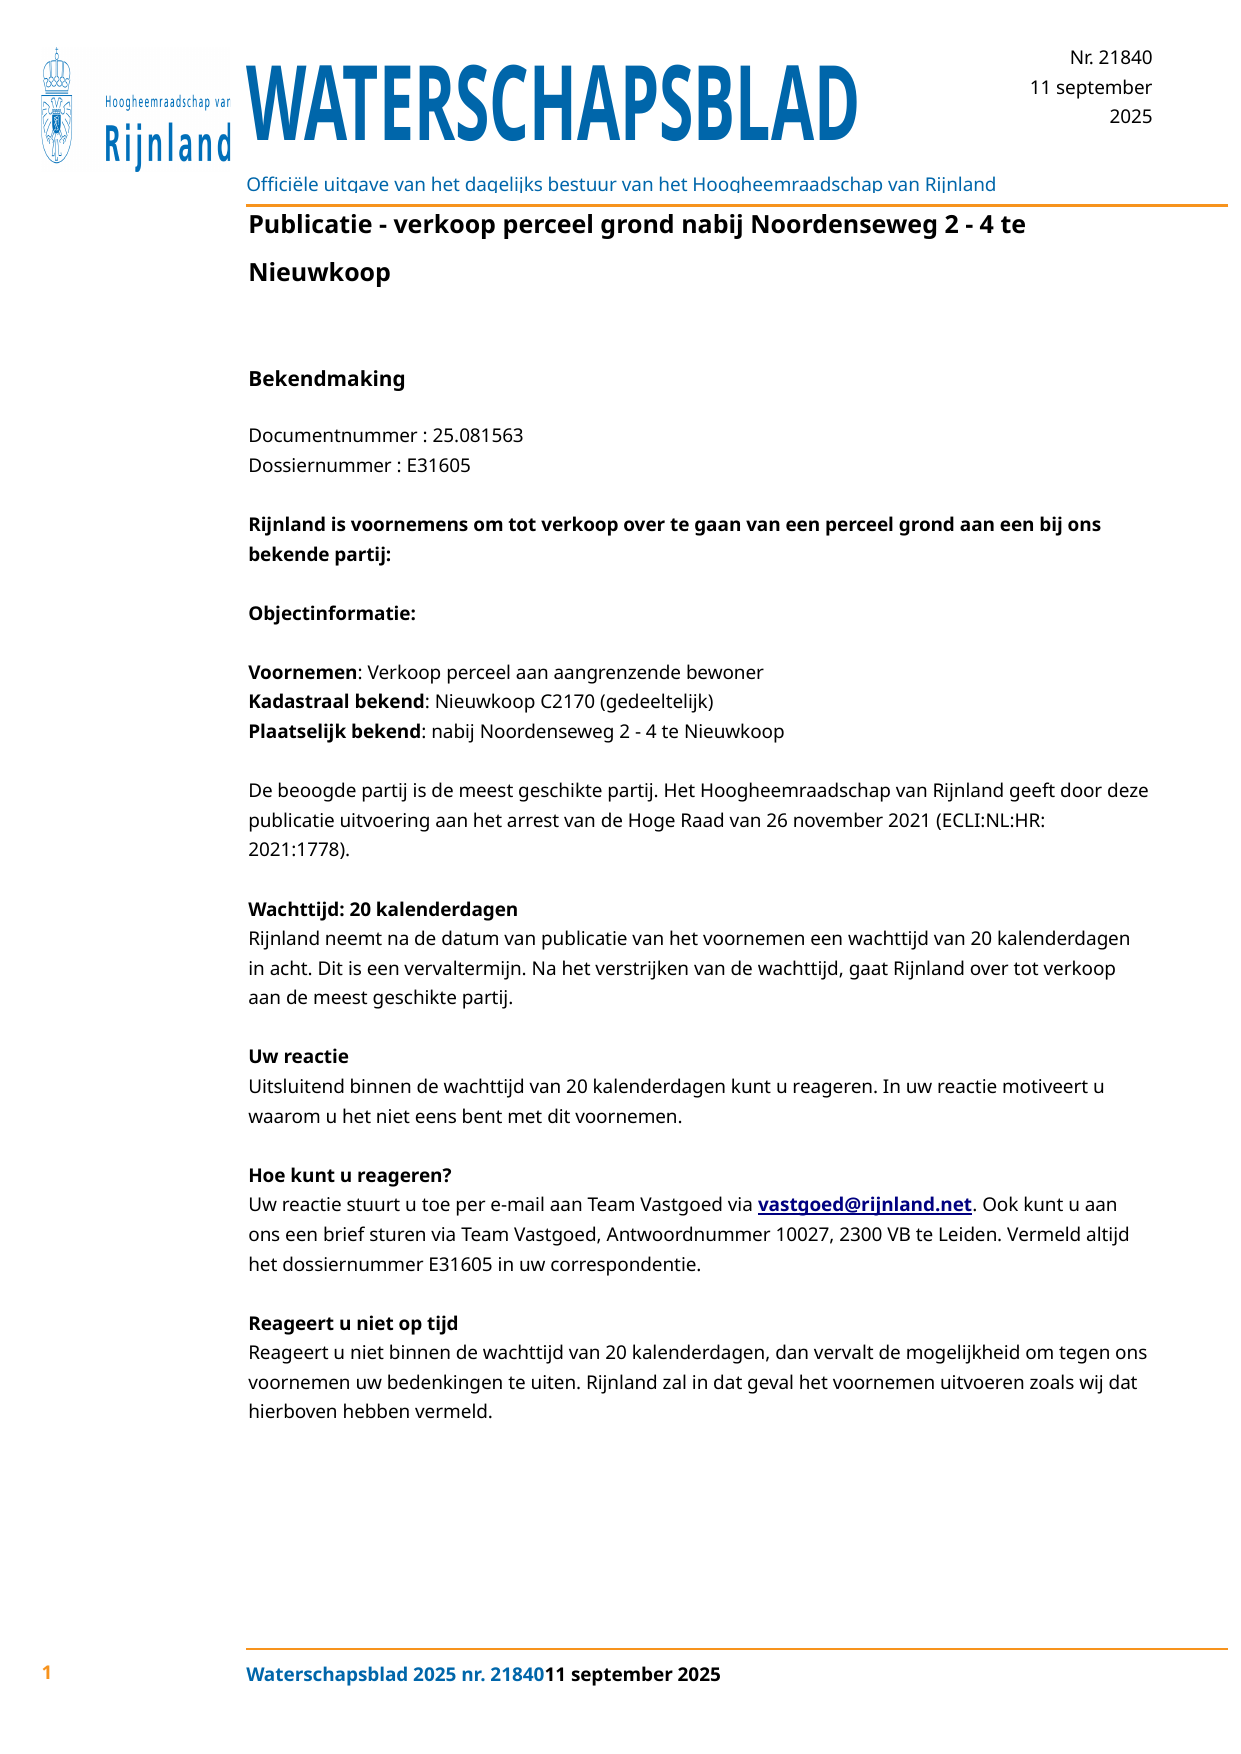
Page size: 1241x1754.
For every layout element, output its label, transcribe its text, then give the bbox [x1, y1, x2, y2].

text Uw reactie [248, 1044, 1152, 1069]
text Reageert u niet binnen de wachttijd van 20 kalenderdagen, dan vervalt de mogelijkheid om tegen ons voornemen uw bedenkingen te uiten. Rijnland zal in dat geval het voornemen uitvoeren zoals wij dat hierboven hebben vermeld. [248, 1339, 1152, 1424]
text Voornemen: Verkoop perceel aan aangrenzende bewoner [248, 659, 1152, 685]
text Uw reactie stuurt u toe per e-mail aan Team Vastgoed via vastgoed@rijnland.net. Ook kunt u aan ons een brief sturen via Team Vastgoed, Antwoordnummer 10027, 2300 VB te Leiden. Vermeld altijd het dossiernummer E31605 in uw correspondentie. [248, 1192, 1152, 1277]
text Plaatselijk bekend: nabij Noordenseweg 2 - 4 te Nieuwkoop [248, 718, 1152, 744]
text Uitsluitend binnen de wachttijd van 20 kalenderdagen kunt u reageren. In uw reactie motiveert u waarom u het niet eens bent met dit voornemen. [248, 1073, 1152, 1129]
text Reageert u niet op tijd [248, 1310, 1152, 1336]
text Hoe kunt u reageren? [248, 1162, 1152, 1188]
text De beoogde partij is de meest geschikte partij. Het Hoogheemraadschap van Rijnland geeft door deze publicatie uitvoering aan het arrest van de Hoge Raad van 26 november 2021 (ECLI:NL:HR: 2021:1778). [248, 777, 1152, 862]
text Rijnland neemt na de datum van publicatie van het voornemen een wachttijd van 20 kalenderdagen in acht. Dit is een vervaltermijn. Na het verstrijken van de wachttijd, gaat Rijnland over tot verkoop aan de meest geschikte partij. [248, 925, 1152, 1010]
picture [41, 47, 231, 172]
text Documentnummer : 25.081563 [248, 422, 1152, 448]
text Objectinformatie: [248, 600, 1152, 626]
text Kadastraal bekend: Nieuwkoop C2170 (gedeeltelijk) [248, 689, 1152, 714]
text Wachttijd: 20 kalenderdagen [248, 896, 1152, 922]
text Rijnland is voornemens om tot verkoop over te gaan van een perceel grond aan een bij ons bekende partij: [248, 511, 1152, 567]
text Publicatie - verkoop perceel grond nabij Noordenseweg 2 - 4 te Nieuwkoop [248, 207, 1152, 288]
text Dossiernummer : E31605 [248, 452, 1152, 478]
text Bekendmaking [248, 364, 1152, 393]
